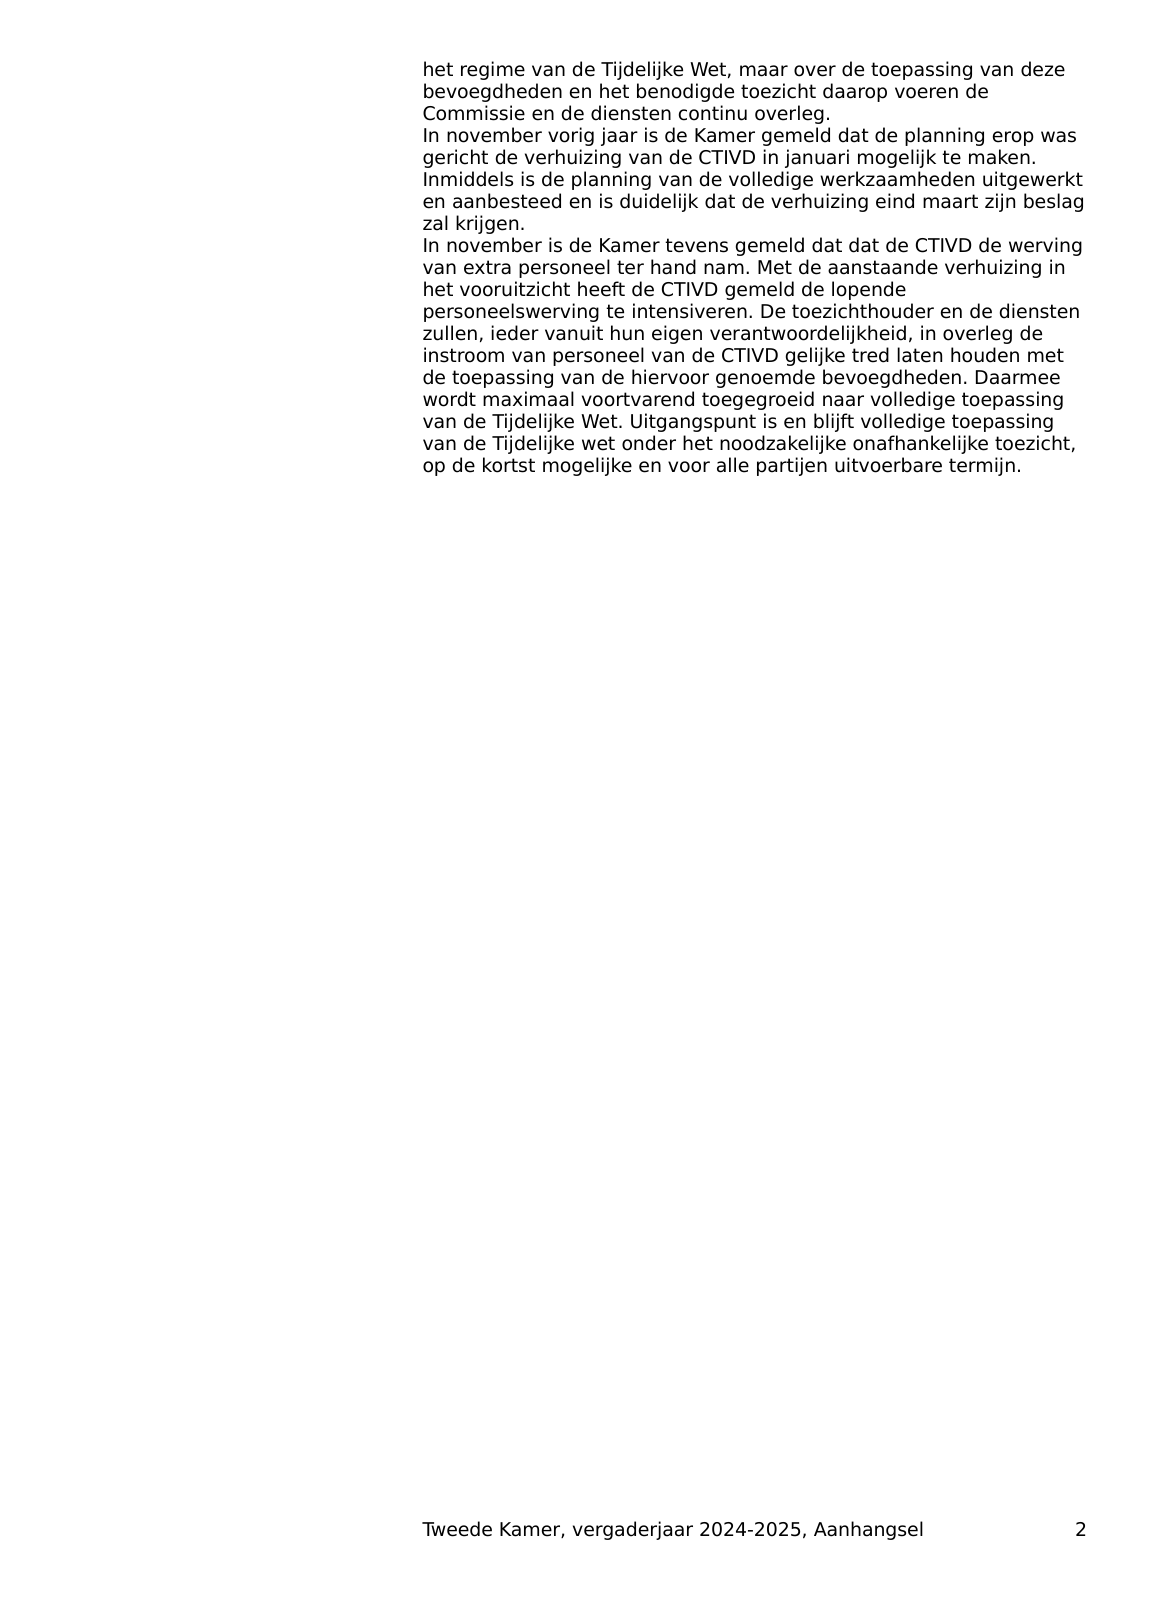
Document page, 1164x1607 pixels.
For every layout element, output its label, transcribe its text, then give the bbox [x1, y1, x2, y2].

text In november is de Kamer tevens gemeld dat dat de CTIVD de werving van extra personeel ter hand nam. Met de aanstaande verhuizing in het vooruitzicht heeft de CTIVD gemeld de lopende personeelswerving te intensiveren. De toezichthouder en de diensten zullen, ieder vanuit hun eigen verantwoordelijkheid, in overleg de instroom van personeel van de CTIVD gelijke tred laten houden met de toepassing van de hiervoor genoemde bevoegdheden. Daarmee wordt maximaal voortvarend toegegroeid naar volledige toepassing van de Tijdelijke Wet. Uitgangspunt is en blijft volledige toepassing van de Tijdelijke wet onder het noodzakelijke onafhankelijke toezicht, op de kortst mogelijke en voor alle partijen uitvoerbare termijn. [422, 235, 1087, 477]
text In november vorig jaar is de Kamer gemeld dat de planning erop was gericht de verhuizing van de CTIVD in januari mogelijk te maken. Inmiddels is de planning van de volledige werkzaamheden uitgewerkt en aanbesteed en is duidelijk dat de verhuizing eind maart zijn beslag zal krijgen. [422, 125, 1087, 235]
text het regime van de Tijdelijke Wet, maar over de toepassing van deze bevoegdheden en het benodigde toezicht daarop voeren de Commissie en de diensten continu overleg. [422, 59, 1087, 125]
